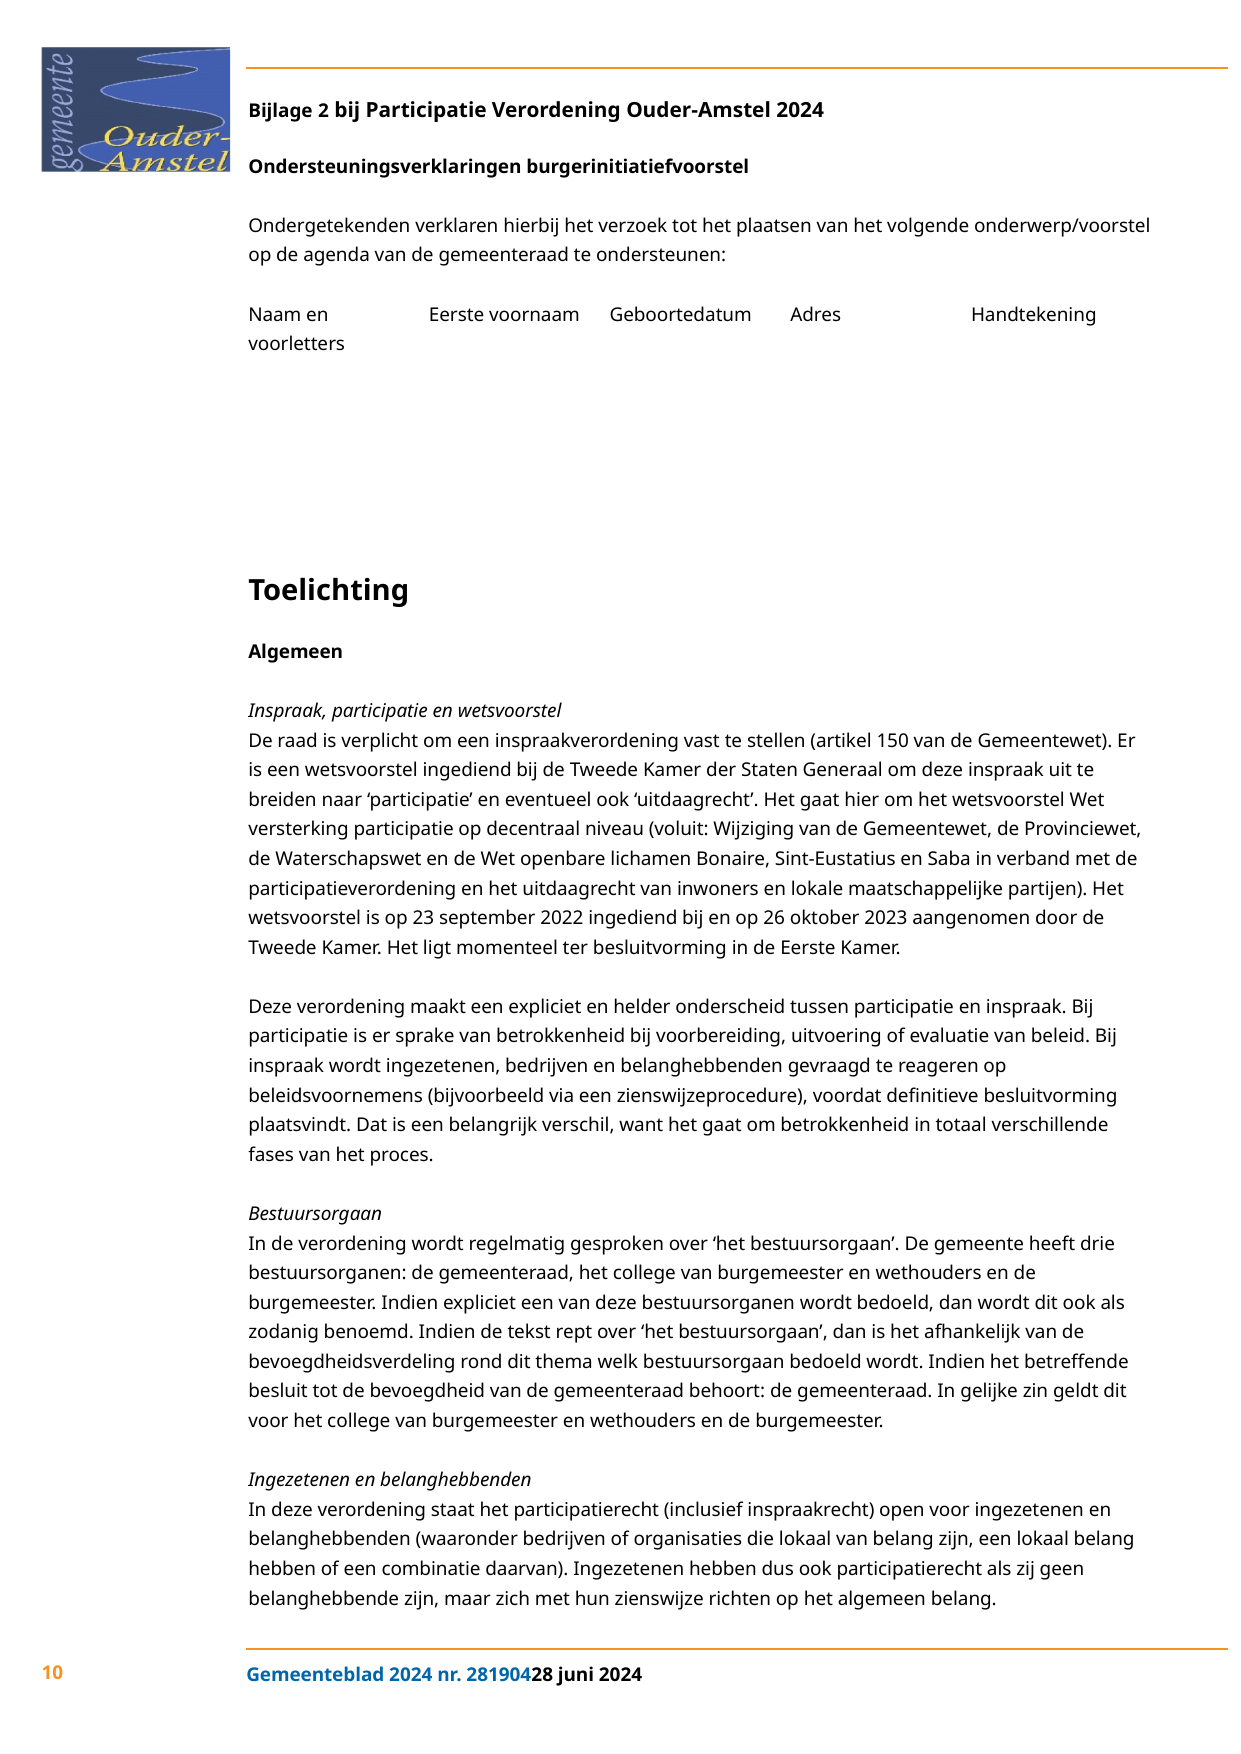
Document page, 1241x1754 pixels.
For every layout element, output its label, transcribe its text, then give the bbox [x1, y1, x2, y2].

table_cell [790, 485, 971, 511]
table_cell [609, 408, 790, 433]
table_cell [971, 485, 1152, 511]
table_cell [971, 511, 1152, 536]
table_cell [248, 408, 429, 433]
table_cell [248, 356, 429, 382]
table_cell [429, 408, 609, 433]
text Bestuursorgaan [248, 1200, 1152, 1226]
table_cell [429, 511, 609, 536]
table_cell [609, 511, 790, 536]
text De raad is verplicht om een inspraakverordening vast te stellen (artikel 150 van de Gemeentewet). Er is een wetsvoorstel ingediend bij de Tweede Kamer der Staten Generaal om deze inspraak uit te breiden naar ‘participatie’ en eventueel ook ‘uitdaagrecht’. Het gaat hier om het wetsvoorstel Wet versterking participatie op decentraal niveau (voluit: Wijziging van de Gemeentewet, de Provinciewet, de Waterschapswet en de Wet openbare lichamen Bonaire, Sint-Eustatius en Saba in verband met de participatieverordening en het uitdaagrecht van inwoners en lokale maatschappelijke partijen). Het wetsvoorstel is op 23 september 2022 ingediend bij en op 26 oktober 2023 aangenomen door de Tweede Kamer. Het ligt momenteel ter besluitvorming in de Eerste Kamer. [248, 727, 1152, 959]
table_cell [248, 382, 429, 408]
text Toelichting [248, 569, 1152, 609]
text Deze verordening maakt een expliciet en helder onderscheid tussen participatie en inspraak. Bij participatie is er sprake van betrokkenheid bij voorbereiding, uitvoering of evaluatie van beleid. Bij inspraak wordt ingezetenen, bedrijven en belanghebbenden gevraagd te reageren op beleidsvoornemens (bijvoorbeeld via een zienswijzeprocedure), voordat definitieve besluitvorming plaatsvindt. Dat is een belangrijk verschil, want het gaat om betrokkenheid in totaal verschillende fases van het proces. [248, 993, 1152, 1167]
table_cell [609, 459, 790, 485]
text Ingezetenen en belanghebbenden [248, 1466, 1152, 1492]
table_cell [790, 382, 971, 408]
text Ondergetekenden verklaren hierbij het verzoek tot het plaatsen van het volgende onderwerp/voorstel op de agenda van de gemeenteraad te ondersteunen: [248, 212, 1152, 267]
table_header Naam en voorletters [248, 301, 429, 356]
table_cell [790, 511, 971, 536]
table_header Geboortedatum [609, 301, 790, 356]
text In deze verordening staat het participatierecht (inclusief inspraakrecht) open voor ingezetenen en belanghebbenden (waaronder bedrijven of organisaties die lokaal van belang zijn, een lokaal belang hebben of een combinatie daarvan). Ingezetenen hebben dus ook participatierecht als zij geen belanghebbende zijn, maar zich met hun zienswijze richten op het algemeen belang. [248, 1496, 1152, 1610]
table_cell [971, 382, 1152, 408]
table_cell [248, 459, 429, 485]
table_cell [429, 485, 609, 511]
table_header Handtekening [971, 301, 1152, 356]
text Bijlage 2 bij Participatie Verordening Ouder-Amstel 2024 [248, 95, 1152, 123]
table_cell [248, 434, 429, 459]
table_header Adres [790, 301, 971, 356]
table_cell [429, 356, 609, 382]
table_cell [971, 408, 1152, 433]
table_cell [429, 434, 609, 459]
picture [41, 47, 231, 172]
text Inspraak, participatie en wetsvoorstel [248, 697, 1152, 723]
text Ondersteuningsverklaringen burgerinitiatiefvoorstel [248, 153, 1152, 179]
text In de verordening wordt regelmatig gesproken over ‘het bestuursorgaan’. De gemeente heeft drie bestuursorganen: de gemeenteraad, het college van burgemeester en wethouders en de burgemeester. Indien expliciet een van deze bestuursorganen wordt bedoeld, dan wordt dit ook als zodanig benoemd. Indien de tekst rept over ‘het bestuursorgaan’, dan is het afhankelijk van de bevoegdheidsverdeling rond dit thema welk bestuursorgaan bedoeld wordt. Indien het betreffende besluit tot de bevoegdheid van de gemeenteraad behoort: de gemeenteraad. In gelijke zin geldt dit voor het college van burgemeester en wethouders en de burgemeester. [248, 1230, 1152, 1433]
table_header Eerste voornaam [429, 301, 609, 356]
table_cell [609, 382, 790, 408]
table_cell [971, 459, 1152, 485]
table_cell [790, 434, 971, 459]
table_cell [790, 408, 971, 433]
table_cell [609, 485, 790, 511]
table_cell [971, 434, 1152, 459]
table_cell [971, 356, 1152, 382]
table_cell [790, 356, 971, 382]
table_cell [429, 459, 609, 485]
table_cell [609, 356, 790, 382]
table_cell [248, 485, 429, 511]
table_cell [429, 382, 609, 408]
table_cell [248, 511, 429, 536]
text Algemeen [248, 638, 1152, 664]
table_cell [609, 434, 790, 459]
table_cell [790, 459, 971, 485]
